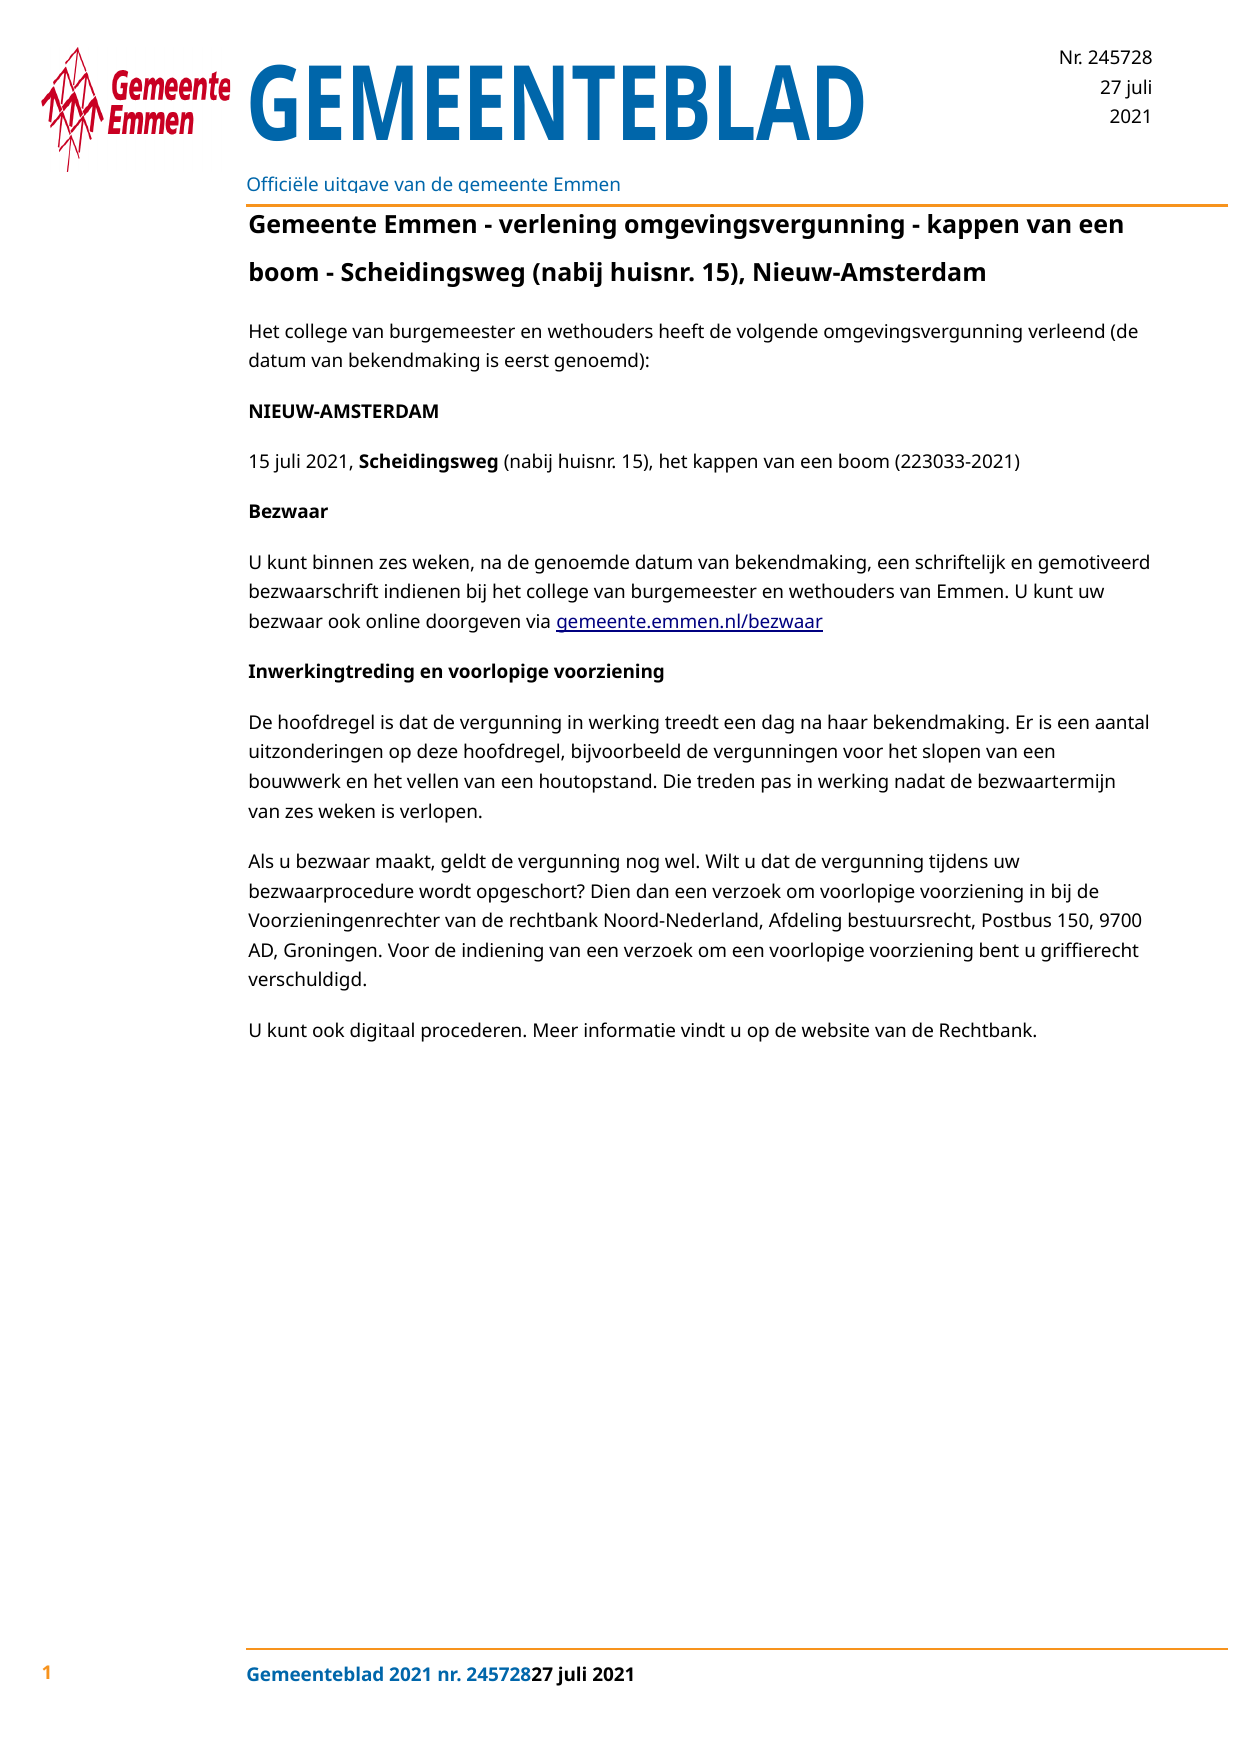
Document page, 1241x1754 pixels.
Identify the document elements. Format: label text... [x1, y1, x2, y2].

text NIEUW-AMSTERDAM [248, 398, 1152, 424]
text Bezwaar [248, 499, 1152, 524]
text Gemeente Emmen - verlening omgevingsvergunning - kappen van een boom - Scheidingsweg (nabij huisnr. 15), Nieuw-Amsterdam [248, 207, 1152, 288]
text Het college van burgemeester en wethouders heeft de volgende omgevingsvergunning verleend (de datum van bekendmaking is eerst genoemd): [248, 318, 1152, 373]
text De hoofdregel is dat de vergunning in werking treedt een dag na haar bekendmaking. Er is een aantal uitzonderingen op deze hoofdregel, bijvoorbeeld de vergunningen voor het slopen van een bouwwerk en het vellen van een houtopstand. Die treden pas in werking nadat de bezwaartermijn van zes weken is verlopen. [248, 709, 1152, 824]
text U kunt binnen zes weken, na de genoemde datum van bekendmaking, een schriftelijk en gemotiveerd bezwaarschrift indienen bij het college van burgemeester en wethouders van Emmen. U kunt uw bezwaar ook online doorgeven via gemeente.emmen.nl/bezwaar [248, 549, 1152, 634]
picture [41, 47, 231, 172]
text U kunt ook digitaal procederen. Meer informatie vindt u op de website van de Rechtbank. [248, 1017, 1152, 1043]
text Inwerkingtreding en voorlopige voorziening [248, 659, 1152, 684]
text Als u bezwaar maakt, geldt de vergunning nog wel. Wilt u dat de vergunning tijdens uw bezwaarprocedure wordt opgeschort? Dien dan een verzoek om voorlopige voorziening in bij de Voorzieningenrechter van de rechtbank Noord-Nederland, Afdeling bestuursrecht, Postbus 150, 9700 AD, Groningen. Voor de indiening van een verzoek om een voorlopige voorziening bent u griffierecht verschuldigd. [248, 848, 1152, 992]
text 15 juli 2021, Scheidingsweg (nabij huisnr. 15), het kappen van een boom (223033-2021) [248, 448, 1152, 474]
